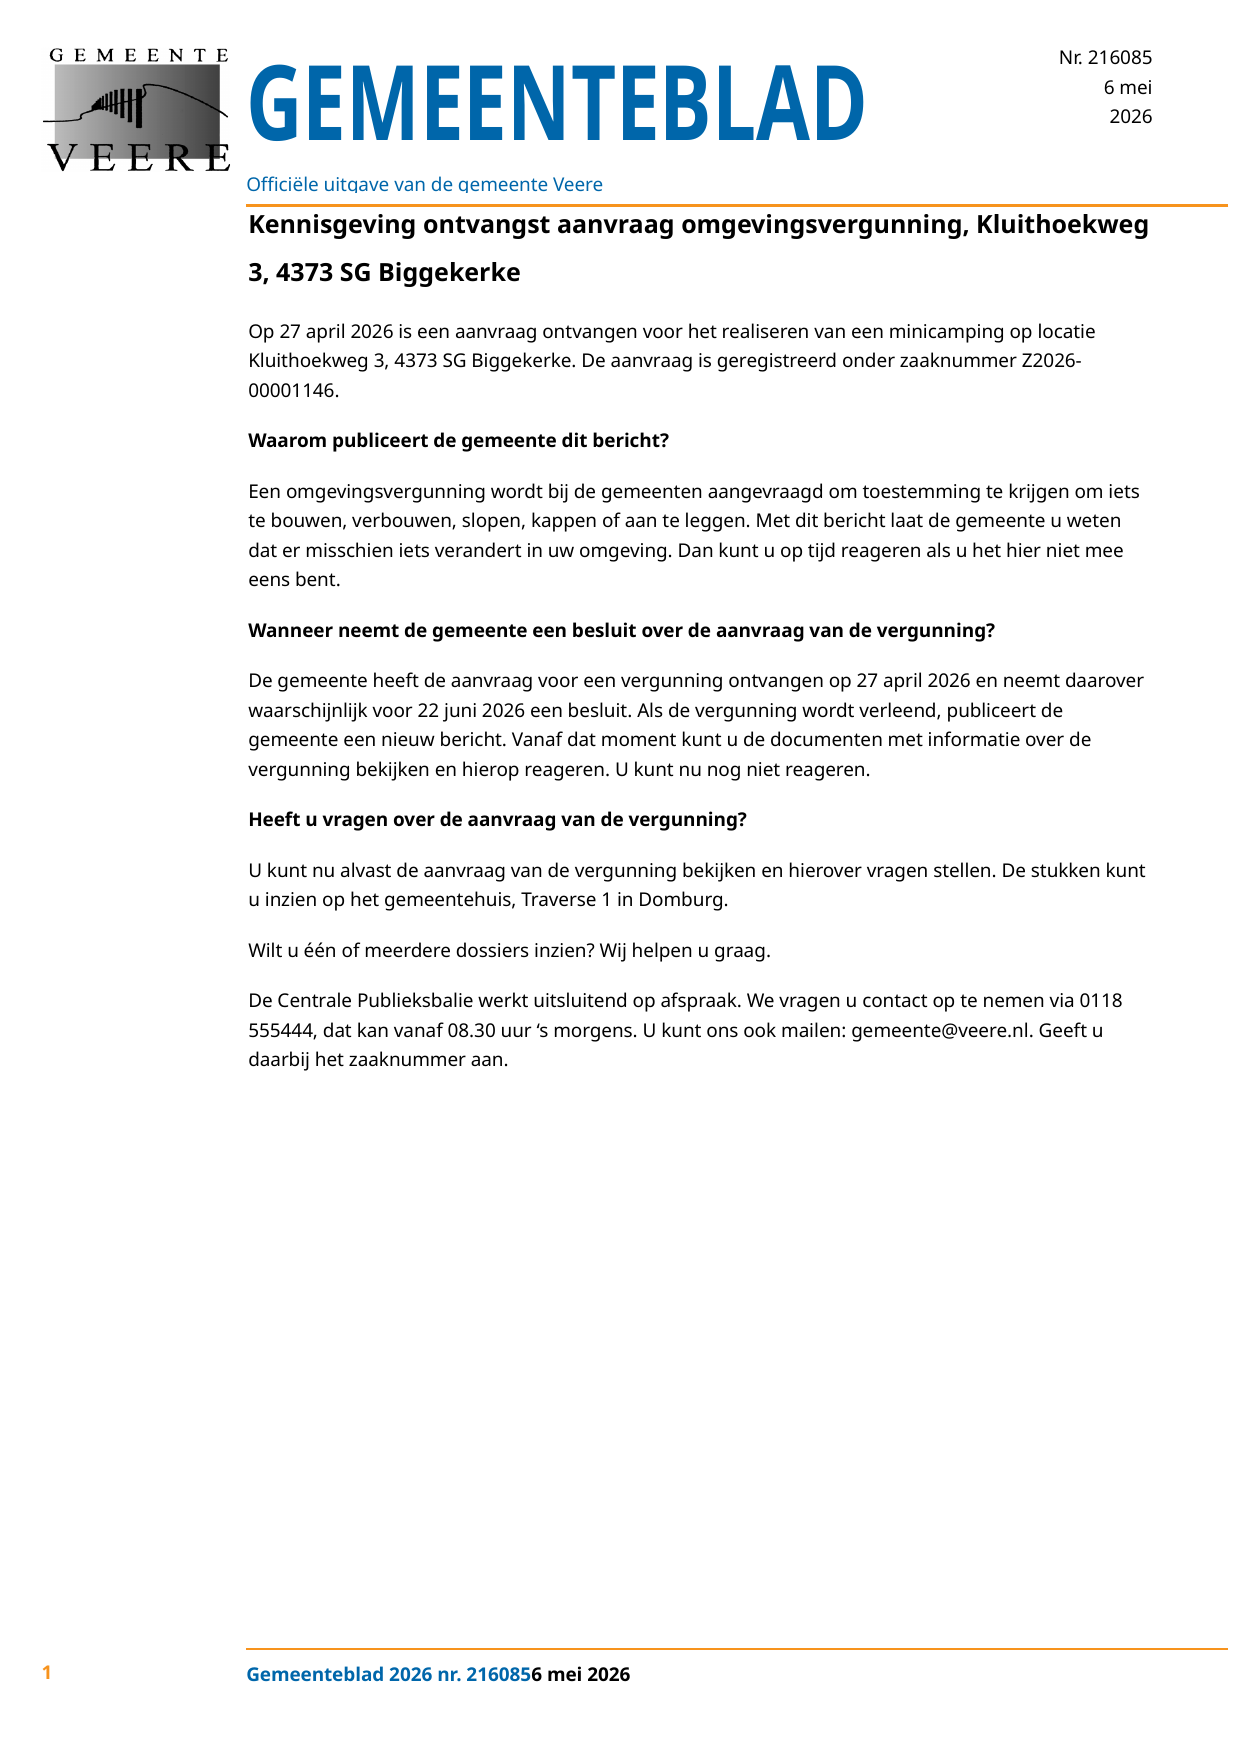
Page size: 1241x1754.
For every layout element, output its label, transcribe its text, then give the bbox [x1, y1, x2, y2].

text Een omgevingsvergunning wordt bij de gemeenten aangevraagd om toestemming te krijgen om iets te bouwen, verbouwen, slopen, kappen of aan te leggen. Met dit bericht laat de gemeente u weten dat er misschien iets verandert in uw omgeving. Dan kunt u op tijd reageren als u het hier niet mee eens bent. [248, 478, 1152, 592]
text De Centrale Publieksbalie werkt uitsluitend op afspraak. We vragen u contact op te nemen via 0118 555444, dat kan vanaf 08.30 uur ‘s morgens. U kunt ons ook mailen: gemeente@veere.nl. Geeft u daarbij het zaaknummer aan. [248, 987, 1152, 1072]
text Heeft u vragen over de aanvraag van de vergunning? [248, 807, 1152, 832]
text De gemeente heeft de aanvraag voor een vergunning ontvangen op 27 april 2026 en neemt daarover waarschijnlijk voor 22 juni 2026 een besluit. Als de vergunning wordt verleend, publiceert de gemeente een nieuw bericht. Vanaf dat moment kunt u de documenten met informatie over de vergunning bekijken en hierop reageren. U kunt nu nog niet reageren. [248, 667, 1152, 782]
text Kennisgeving ontvangst aanvraag omgevingsvergunning, Kluithoekweg 3, 4373 SG Biggekerke [248, 207, 1152, 288]
text Wanneer neemt de gemeente een besluit over de aanvraag van de vergunning? [248, 617, 1152, 643]
picture [41, 47, 231, 172]
text Op 27 april 2026 is een aanvraag ontvangen voor het realiseren van een minicamping op locatie Kluithoekweg 3, 4373 SG Biggekerke. De aanvraag is geregistreerd onder zaaknummer Z2026-00001146. [248, 318, 1152, 403]
text U kunt nu alvast de aanvraag van de vergunning bekijken en hierover vragen stellen. De stukken kunt u inzien op het gemeentehuis, Traverse 1 in Domburg. [248, 857, 1152, 912]
text Wilt u één of meerdere dossiers inzien? Wij helpen u graag. [248, 937, 1152, 963]
text Waarom publiceert de gemeente dit bericht? [248, 427, 1152, 453]
